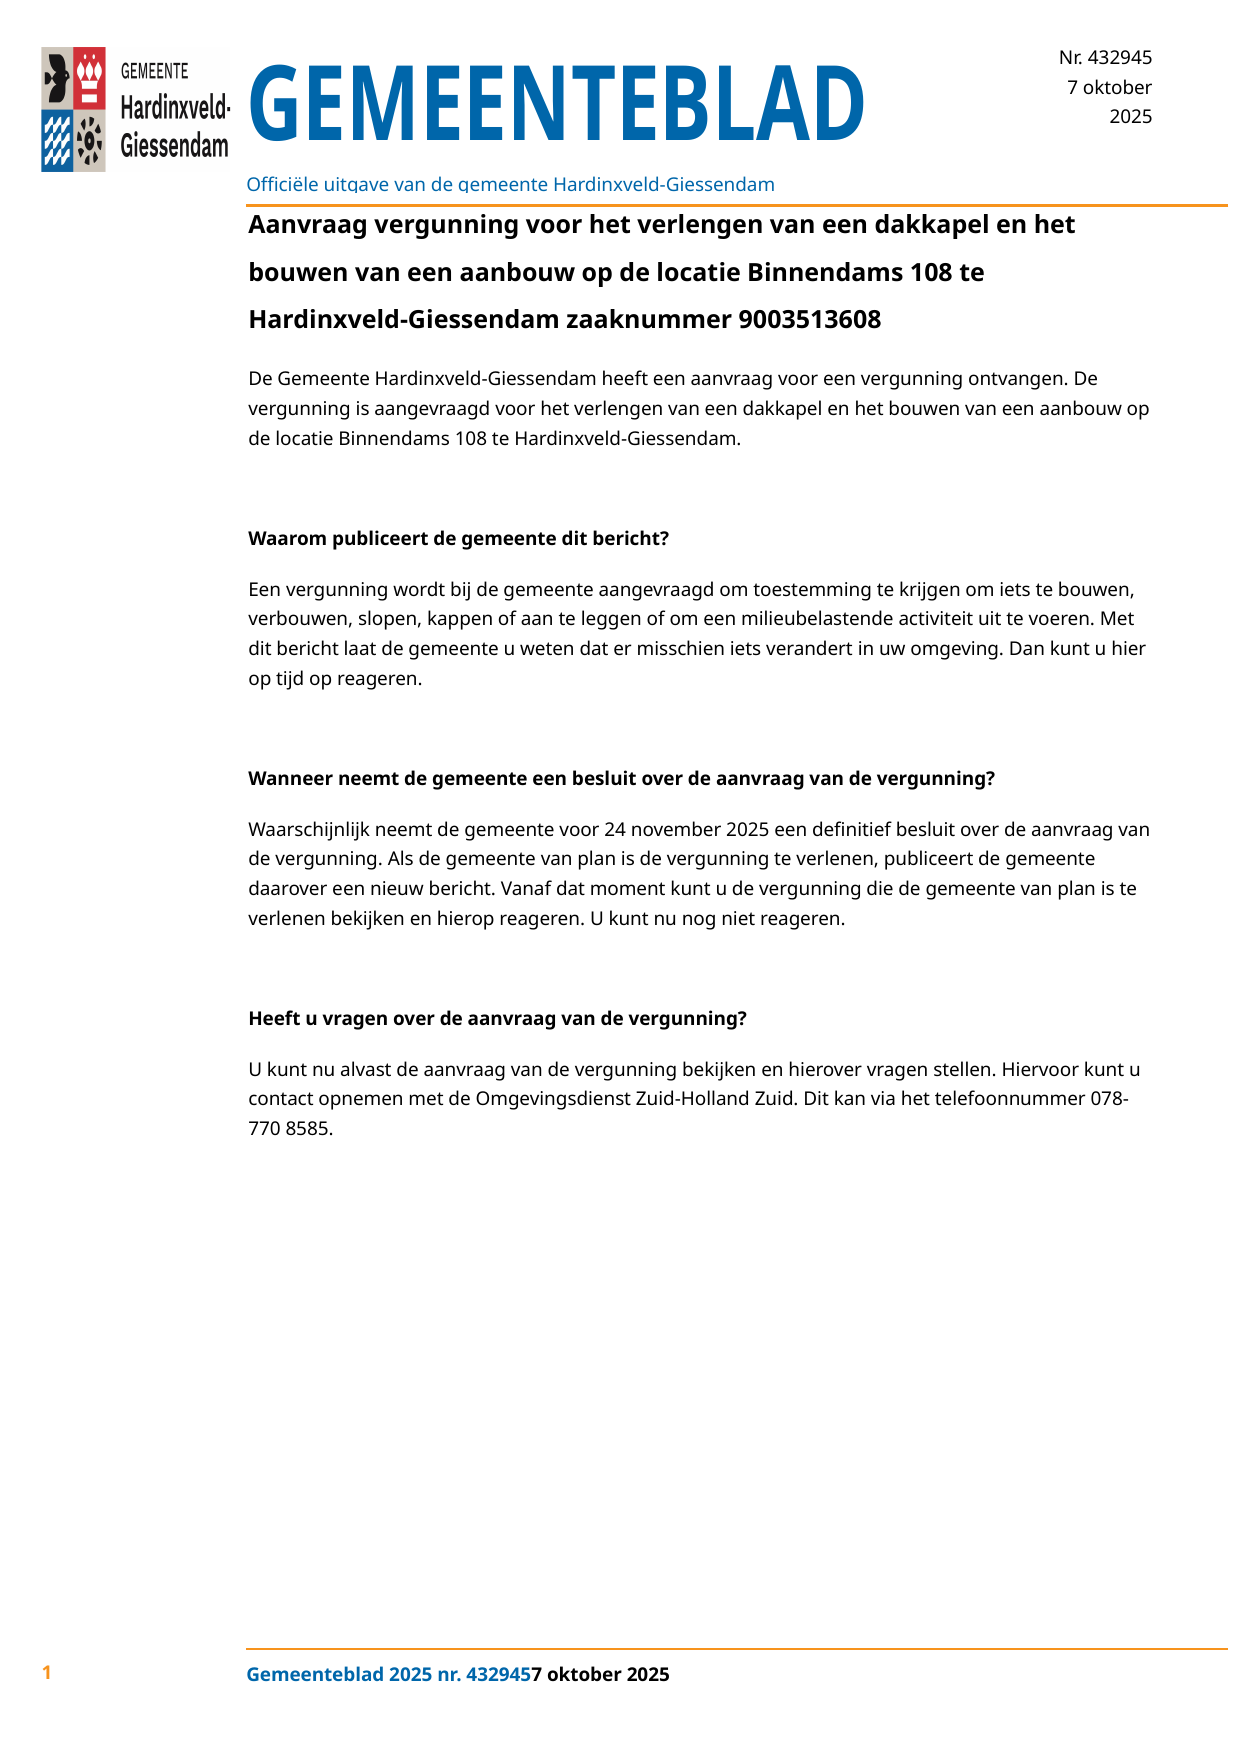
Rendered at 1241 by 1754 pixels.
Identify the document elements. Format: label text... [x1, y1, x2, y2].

text U kunt nu alvast de aanvraag van de vergunning bekijken en hierover vragen stellen. Hiervoor kunt u contact opnemen met de Omgevingsdienst Zuid-Holland Zuid. Dit kan via het telefoonnummer 078-770 8585. [248, 1056, 1152, 1141]
text Aanvraag vergunning voor het verlengen van een dakkapel en het bouwen van een aanbouw op de locatie Binnendams 108 te Hardinxveld-Giessendam zaaknummer 9003513608 [248, 207, 1152, 336]
text Een vergunning wordt bij de gemeente aangevraagd om toestemming te krijgen om iets te bouwen, verbouwen, slopen, kappen of aan te leggen of om een milieubelastende activiteit uit te voeren. Met dit bericht laat de gemeente u weten dat er misschien iets verandert in uw omgeving. Dan kunt u hier op tijd op reageren. [248, 576, 1152, 690]
text Waarom publiceert de gemeente dit bericht? [248, 526, 1152, 551]
text Waarschijnlijk neemt de gemeente voor 24 november 2025 een definitief besluit over de aanvraag van de vergunning. Als de gemeente van plan is de vergunning te verlenen, publiceert de gemeente daarover een nieuw bericht. Vanaf dat moment kunt u de vergunning die de gemeente van plan is te verlenen bekijken en hierop reageren. U kunt nu nog niet reageren. [248, 816, 1152, 930]
picture [41, 47, 231, 172]
text Heeft u vragen over de aanvraag van de vergunning? [248, 1006, 1152, 1031]
text Wanneer neemt de gemeente een besluit over de aanvraag van de vergunning? [248, 766, 1152, 791]
text De Gemeente Hardinxveld-Giessendam heeft een aanvraag voor een vergunning ontvangen. De vergunning is aangevraagd voor het verlengen van een dakkapel en het bouwen van een aanbouw op de locatie Binnendams 108 te Hardinxveld-Giessendam. [248, 366, 1152, 450]
